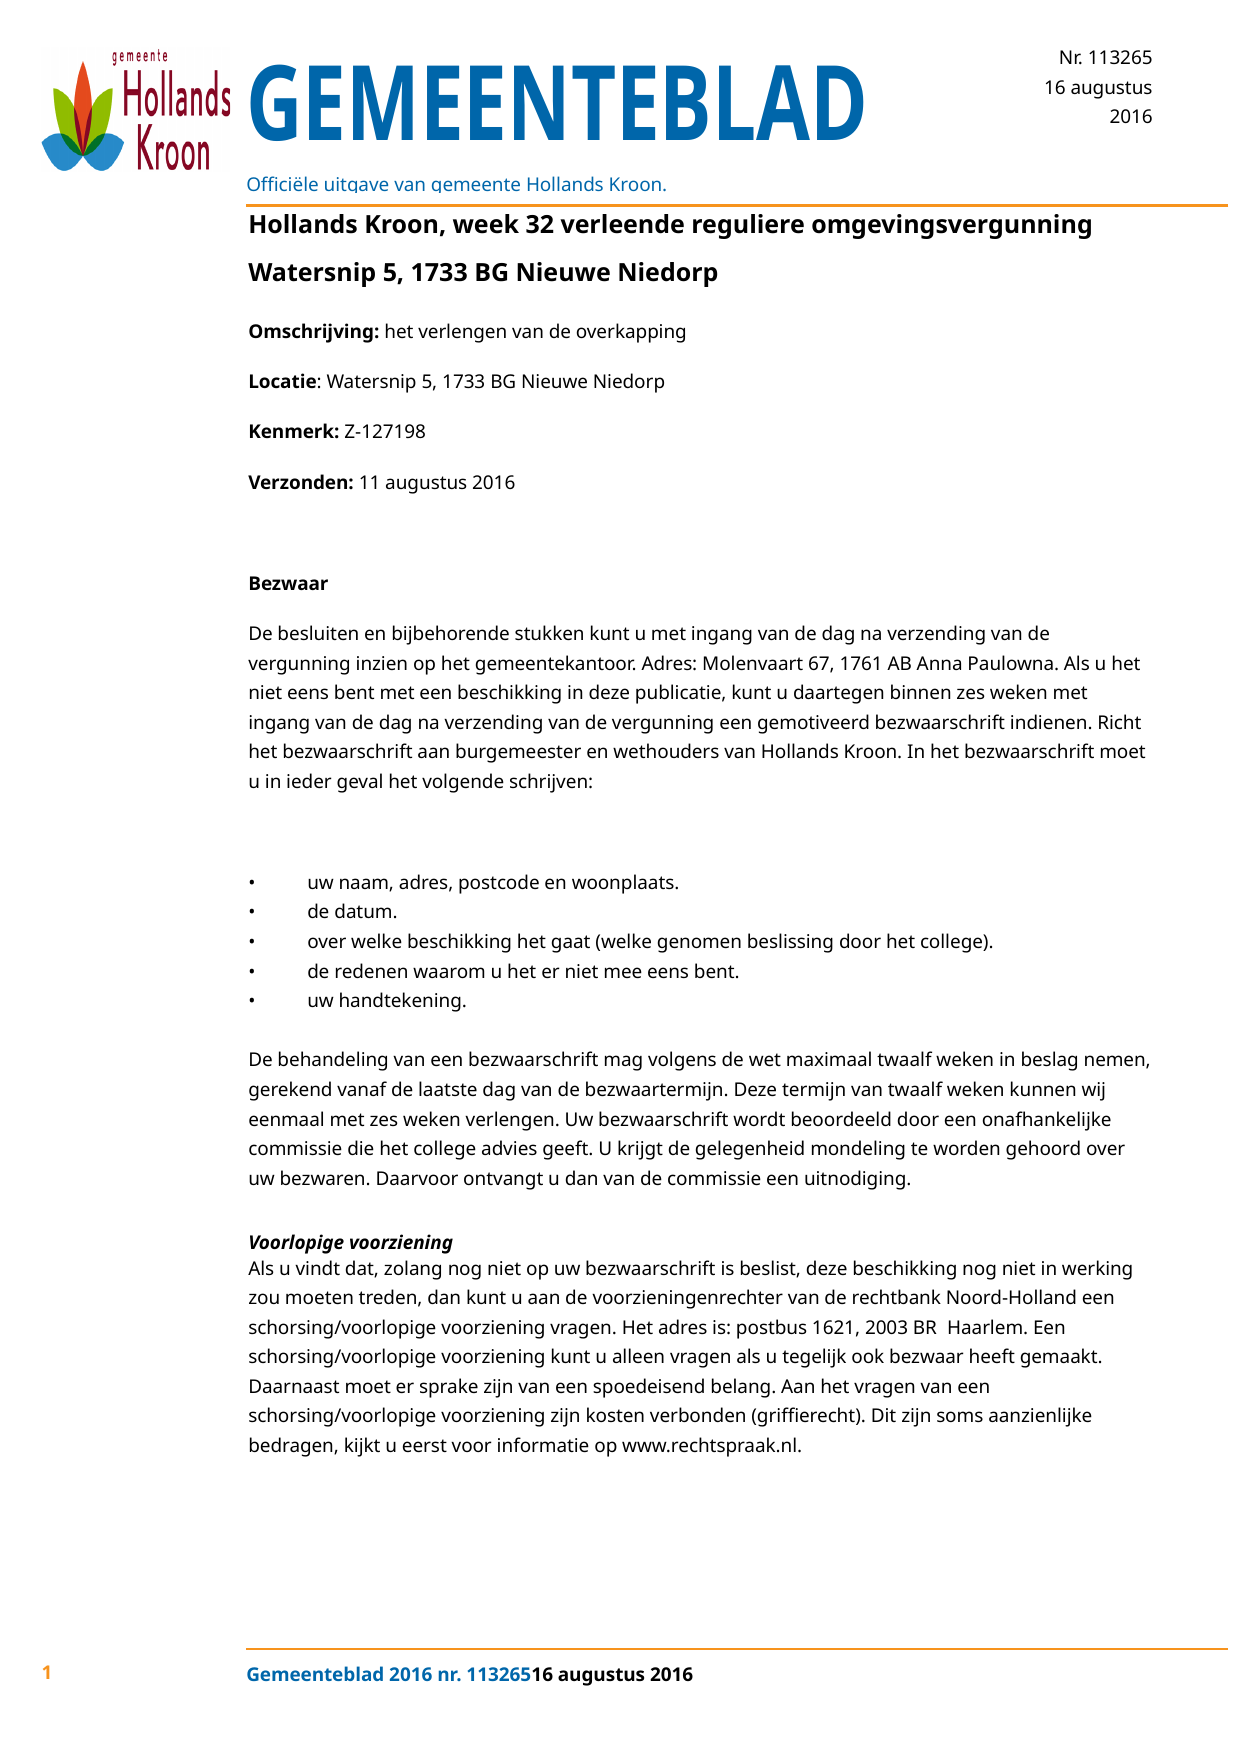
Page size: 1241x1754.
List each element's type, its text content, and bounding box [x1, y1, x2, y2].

text Hollands Kroon, week 32 verleende reguliere omgevingsvergunning Watersnip 5, 1733 BG Nieuwe Niedorp [248, 207, 1152, 288]
list de datum. [248, 899, 1152, 924]
text Kenmerk: Z-127198 [248, 419, 1152, 444]
list uw naam, adres, postcode en woonplaats. [248, 869, 1152, 895]
text Voorlopige voorziening [248, 1229, 1152, 1255]
list de redenen waarom u het er niet mee eens bent. [248, 958, 1152, 984]
text Omschrijving: het verlengen van de overkapping [248, 318, 1152, 344]
text De behandeling van een bezwaarschrift mag volgens de wet maximaal twaalf weken in beslag nemen, gerekend vanaf de laatste dag van de bezwaartermijn. Deze termijn van twaalf weken kunnen wij eenmaal met zes weken verlengen. Uw bezwaarschrift wordt beoordeeld door een onafhankelijke commissie die het college advies geeft. U krijgt de gelegenheid mondeling te worden gehoord over uw bezwaren. Daarvoor ontvangt u dan van de commissie een uitnodiging. [248, 1047, 1152, 1191]
list uw handtekening. [248, 987, 1152, 1013]
text Locatie: Watersnip 5, 1733 BG Nieuwe Niedorp [248, 368, 1152, 394]
list over welke beschikking het gaat (welke genomen beslissing door het college). [248, 928, 1152, 954]
picture [41, 47, 231, 172]
text Als u vindt dat, zolang nog niet op uw bezwaarschrift is beslist, deze beschikking nog niet in werking zou moeten treden, dan kunt u aan de voorzieningenrechter van de rechtbank Noord-Holland een schorsing/voorlopige voorziening vragen. Het adres is: postbus 1621, 2003 BR Haarlem. Een schorsing/voorlopige voorziening kunt u alleen vragen als u tegelijk ook bezwaar heeft gemaakt. Daarnaast moet er sprake zijn van een spoedeisend belang. Aan het vragen van een schorsing/voorlopige voorziening zijn kosten verbonden (griffierecht). Dit zijn soms aanzienlijke bedragen, kijkt u eerst voor informatie op www.rechtspraak.nl. [248, 1255, 1152, 1458]
text Bezwaar [248, 570, 1152, 596]
text Verzonden: 11 augustus 2016 [248, 469, 1152, 495]
text De besluiten en bijbehorende stukken kunt u met ingang van de dag na verzending van de vergunning inzien op het gemeentekantoor. Adres: Molenvaart 67, 1761 AB Anna Paulowna. Als u het niet eens bent met een beschikking in deze publicatie, kunt u daartegen binnen zes weken met ingang van de dag na verzending van de vergunning een gemotiveerd bezwaarschrift indienen. Richt het bezwaarschrift aan burgemeester en wethouders van Hollands Kroon. In het bezwaarschrift moet u in ieder geval het volgende schrijven: [248, 620, 1152, 794]
